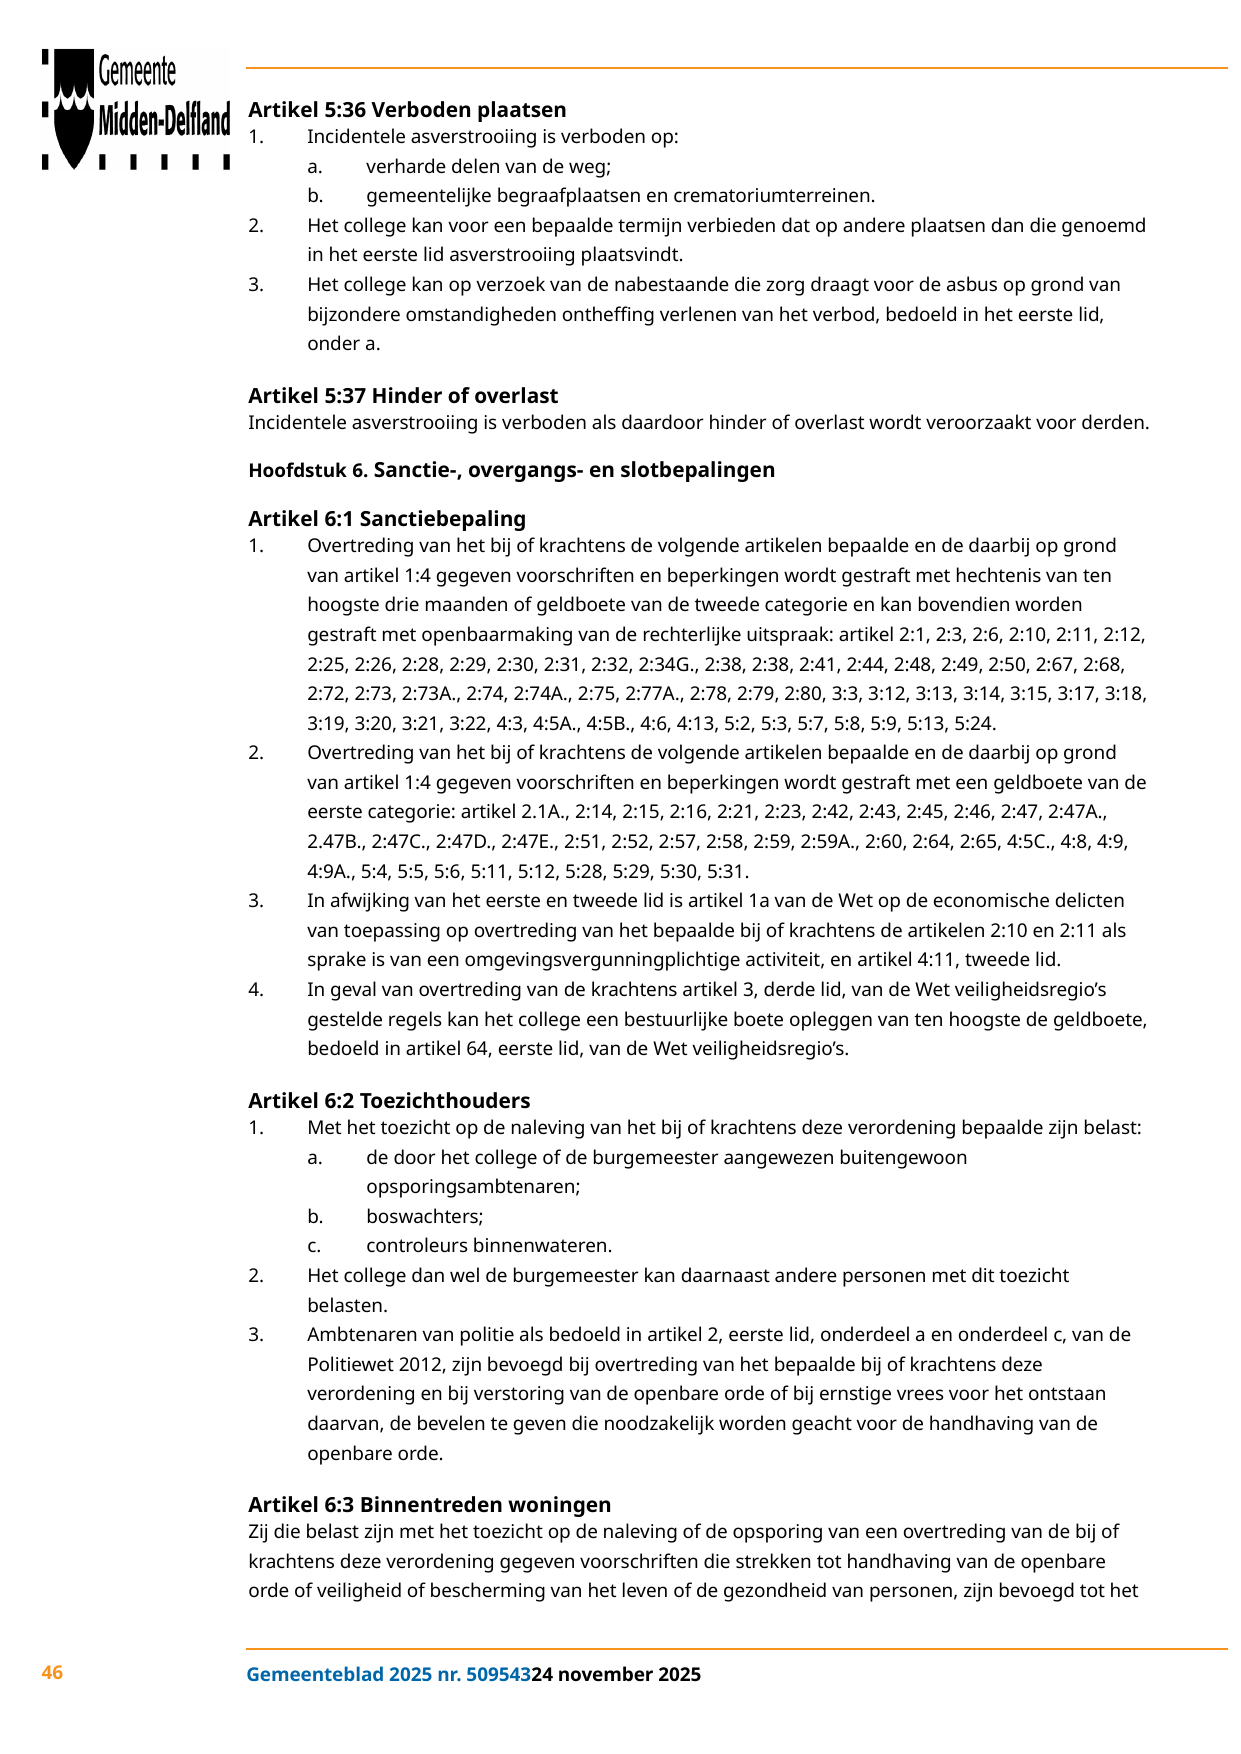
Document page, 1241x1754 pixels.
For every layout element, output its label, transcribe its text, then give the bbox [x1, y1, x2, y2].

list Met het toezicht op de naleving van het bij of krachtens deze verordening bepaalde zijn belast: [248, 1114, 1152, 1140]
list Ambtenaren van politie als bedoeld in artikel 2, eerste lid, onderdeel a en onderdeel c, van de Politiewet 2012, zijn bevoegd bij overtreding van het bepaalde bij of krachtens deze verordening en bij verstoring van de openbare orde of bij ernstige vrees voor het ontstaan daarvan, de bevelen te geven die noodzakelijk worden geacht voor de handhaving van de openbare orde. [248, 1321, 1152, 1465]
list In geval van overtreding van de krachtens artikel 3, derde lid, van de Wet veiligheidsregio’s gestelde regels kan het college een bestuurlijke boete opleggen van ten hoogste de geldboete, bedoeld in artikel 64, eerste lid, van de Wet veiligheidsregio’s. [248, 976, 1152, 1061]
list gemeentelijke begraafplaatsen en crematoriumterreinen. [307, 182, 1152, 208]
list de door het college of de burgemeester aangewezen buitengewoon opsporingsambtenaren; [307, 1144, 1152, 1199]
list Het college dan wel de burgemeester kan daarnaast andere personen met dit toezicht belasten. [248, 1262, 1152, 1317]
list Het college kan op verzoek van de nabestaande die zorg draagt voor de asbus op grond van bijzondere omstandigheden ontheffing verlenen van het verbod, bedoeld in het eerste lid, onder a. [248, 271, 1152, 356]
list controleurs binnenwateren. [307, 1233, 1152, 1258]
list Incidentele asverstrooiing is verboden op: [248, 123, 1152, 149]
text Artikel 5:37 Hinder of overlast [248, 381, 1152, 409]
list Overtreding van het bij of krachtens de volgende artikelen bepaalde en de daarbij op grond van artikel 1:4 gegeven voorschriften en beperkingen wordt gestraft met hechtenis van ten hoogste drie maanden of geldboete van de tweede categorie en kan bovendien worden gestraft met openbaarmaking van de rechterlijke uitspraak: artikel 2:1, 2:3, 2:6, 2:10, 2:11, 2:12, 2:25, 2:26, 2:28, 2:29, 2:30, 2:31, 2:32, 2:34G., 2:38, 2:38, 2:41, 2:44, 2:48, 2:49, 2:50, 2:67, 2:68, 2:72, 2:73, 2:73A., 2:74, 2:74A., 2:75, 2:77A., 2:78, 2:79, 2:80, 3:3, 3:12, 3:13, 3:14, 3:15, 3:17, 3:18, 3:19, 3:20, 3:21, 3:22, 4:3, 4:5A., 4:5B., 4:6, 4:13, 5:2, 5:3, 5:7, 5:8, 5:9, 5:13, 5:24. [248, 532, 1152, 736]
list Overtreding van het bij of krachtens de volgende artikelen bepaalde en de daarbij op grond van artikel 1:4 gegeven voorschriften en beperkingen wordt gestraft met een geldboete van de eerste categorie: artikel 2.1A., 2:14, 2:15, 2:16, 2:21, 2:23, 2:42, 2:43, 2:45, 2:46, 2:47, 2:47A., 2.47B., 2:47C., 2:47D., 2:47E., 2:51, 2:52, 2:57, 2:58, 2:59, 2:59A., 2:60, 2:64, 2:65, 4:5C., 4:8, 4:9, 4:9A., 5:4, 5:5, 5:6, 5:11, 5:12, 5:28, 5:29, 5:30, 5:31. [248, 739, 1152, 884]
text Incidentele asverstrooiing is verboden als daardoor hinder of overlast wordt veroorzaakt voor derden. [248, 409, 1152, 435]
text Artikel 6:3 Binnentreden woningen [248, 1490, 1152, 1518]
text Artikel 6:1 Sanctiebepaling [248, 504, 1152, 532]
list boswachters; [307, 1203, 1152, 1229]
text Artikel 5:36 Verboden plaatsen [248, 95, 1152, 123]
text Hoofdstuk 6. Sanctie-, overgangs- en slotbepalingen [248, 455, 1152, 483]
text Zij die belast zijn met het toezicht op de naleving of de opsporing van een overtreding van de bij of krachtens deze verordening gegeven voorschriften die strekken tot handhaving van de openbare orde of veiligheid of bescherming van het leven of de gezondheid van personen, zijn bevoegd tot het [248, 1518, 1152, 1603]
list verharde delen van de weg; [307, 153, 1152, 178]
text Artikel 6:2 Toezichthouders [248, 1086, 1152, 1114]
picture [41, 47, 231, 172]
list Het college kan voor een bepaalde termijn verbieden dat op andere plaatsen dan die genoemd in het eerste lid asverstrooiing plaatsvindt. [248, 212, 1152, 267]
list In afwijking van het eerste en tweede lid is artikel 1a van de Wet op de economische delicten van toepassing op overtreding van het bepaalde bij of krachtens de artikelen 2:10 en 2:11 als sprake is van een omgevingsvergunningplichtige activiteit, en artikel 4:11, tweede lid. [248, 887, 1152, 972]
